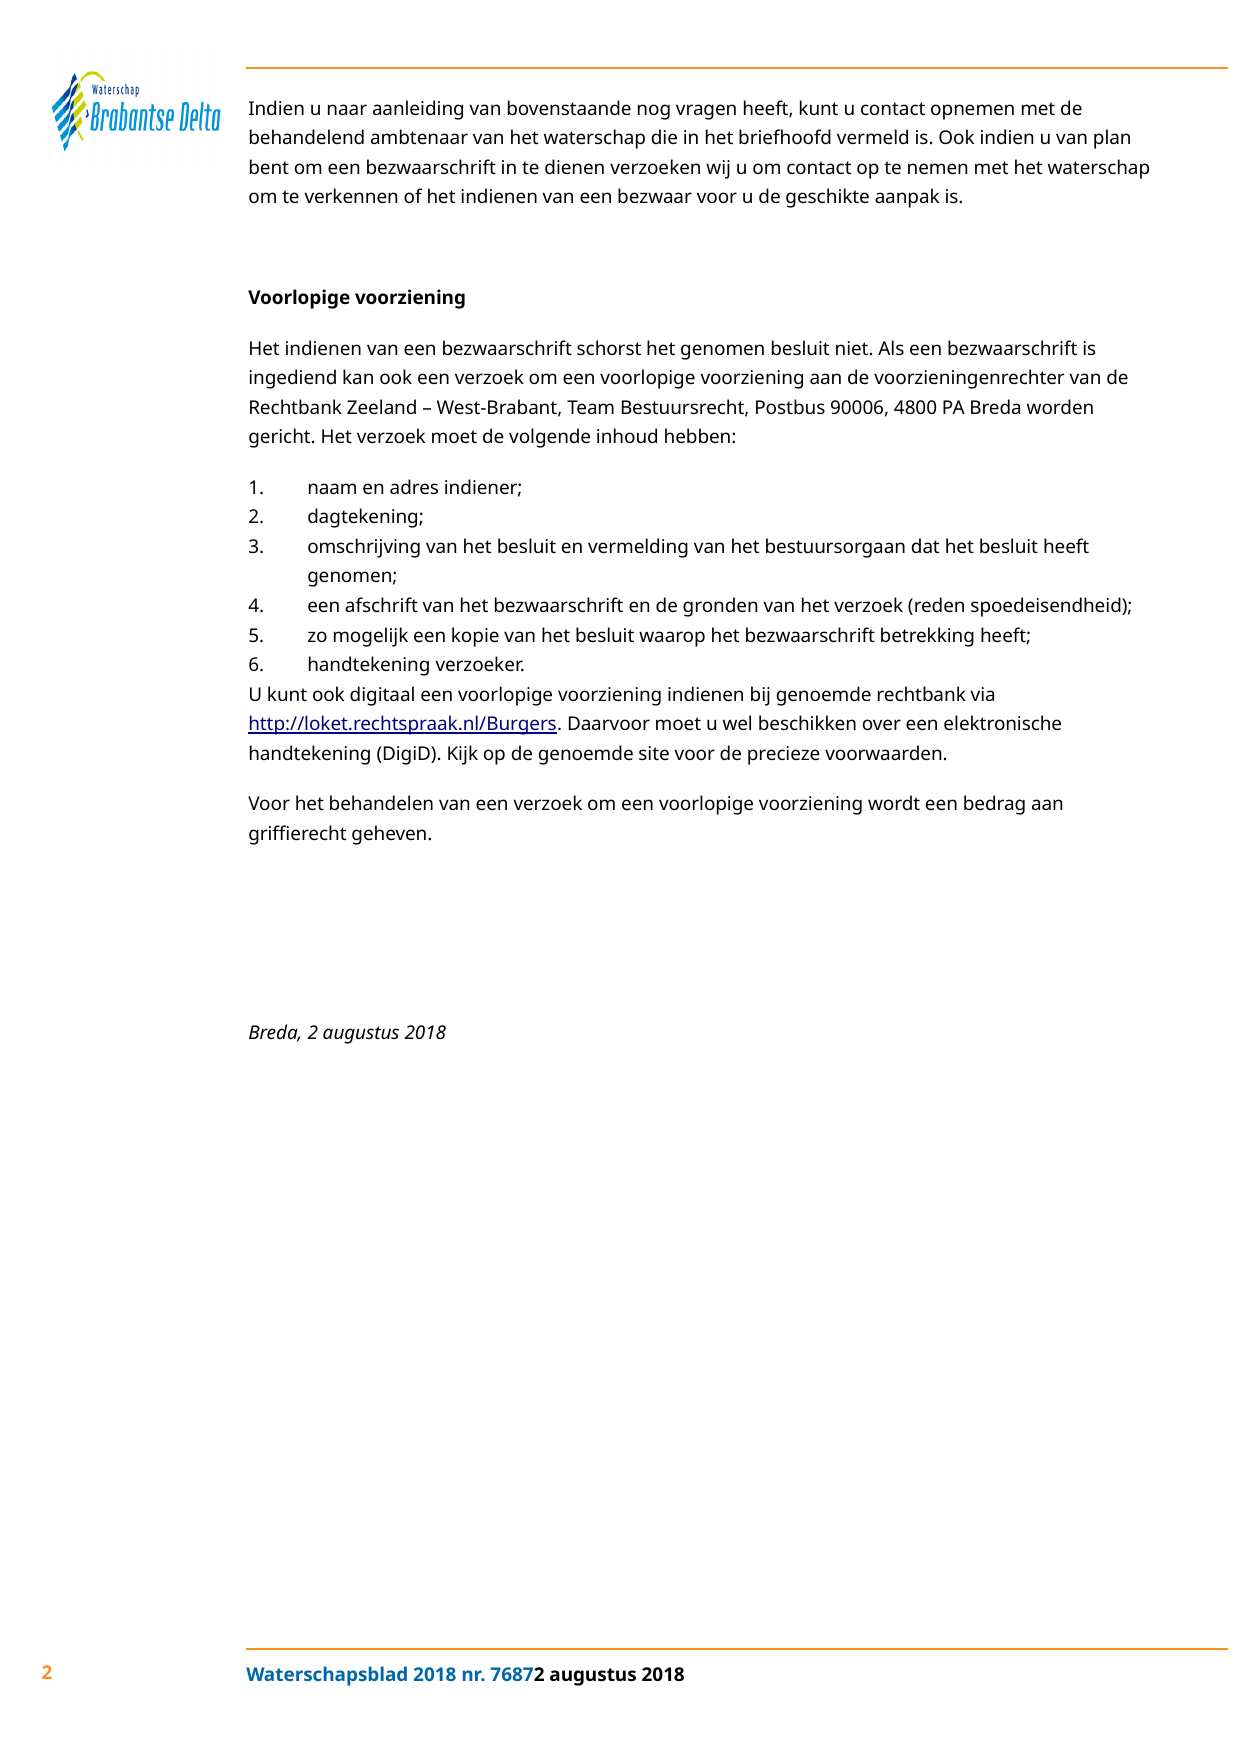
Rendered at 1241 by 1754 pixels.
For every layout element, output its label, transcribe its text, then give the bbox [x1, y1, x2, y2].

list zo mogelijk een kopie van het besluit waarop het bezwaarschrift betrekking heeft; [248, 622, 1152, 648]
text Indien u naar aanleiding van bovenstaande nog vragen heeft, kunt u contact opnemen met de behandelend ambtenaar van het waterschap die in het briefhoofd vermeld is. Ook indien u van plan bent om een bezwaarschrift in te dienen verzoeken wij u om contact op te nemen met het waterschap om te verkennen of het indienen van een bezwaar voor u de geschikte aanpak is. [248, 95, 1152, 209]
list dagtekening; [248, 503, 1152, 529]
list een afschrift van het bezwaarschrift en de gronden van het verzoek (reden spoedeisendheid); [248, 592, 1152, 618]
text Het indienen van een bezwaarschrift schorst het genomen besluit niet. Als een bezwaarschrift is ingediend kan ook een verzoek om een voorlopige voorziening aan de voorzieningenrechter van de Rechtbank Zeeland – West-Brabant, Team Bestuursrecht, Postbus 90006, 4800 PA Breda worden gericht. Het verzoek moet de volgende inhoud hebben: [248, 335, 1152, 449]
list handtekening verzoeker. [248, 651, 1152, 677]
text U kunt ook digitaal een voorlopige voorziening indienen bij genoemde rechtbank via http://loket.rechtspraak.nl/Burgers. Daarvoor moet u wel beschikken over een elektronische handtekening (DigiD). Kijk op de genoemde site voor de precieze voorwaarden. [248, 681, 1152, 766]
list omschrijving van het besluit en vermelding van het bestuursorgaan dat het besluit heeft genomen; [248, 533, 1152, 588]
list naam en adres indiener; [248, 474, 1152, 500]
text Voor het behandelen van een verzoek om een voorlopige voorziening wordt een bedrag aan griffierecht geheven. [248, 791, 1152, 846]
text Breda, 2 augustus 2018 [248, 1019, 1152, 1045]
picture [41, 47, 231, 172]
text Voorlopige voorziening [248, 284, 1152, 310]
